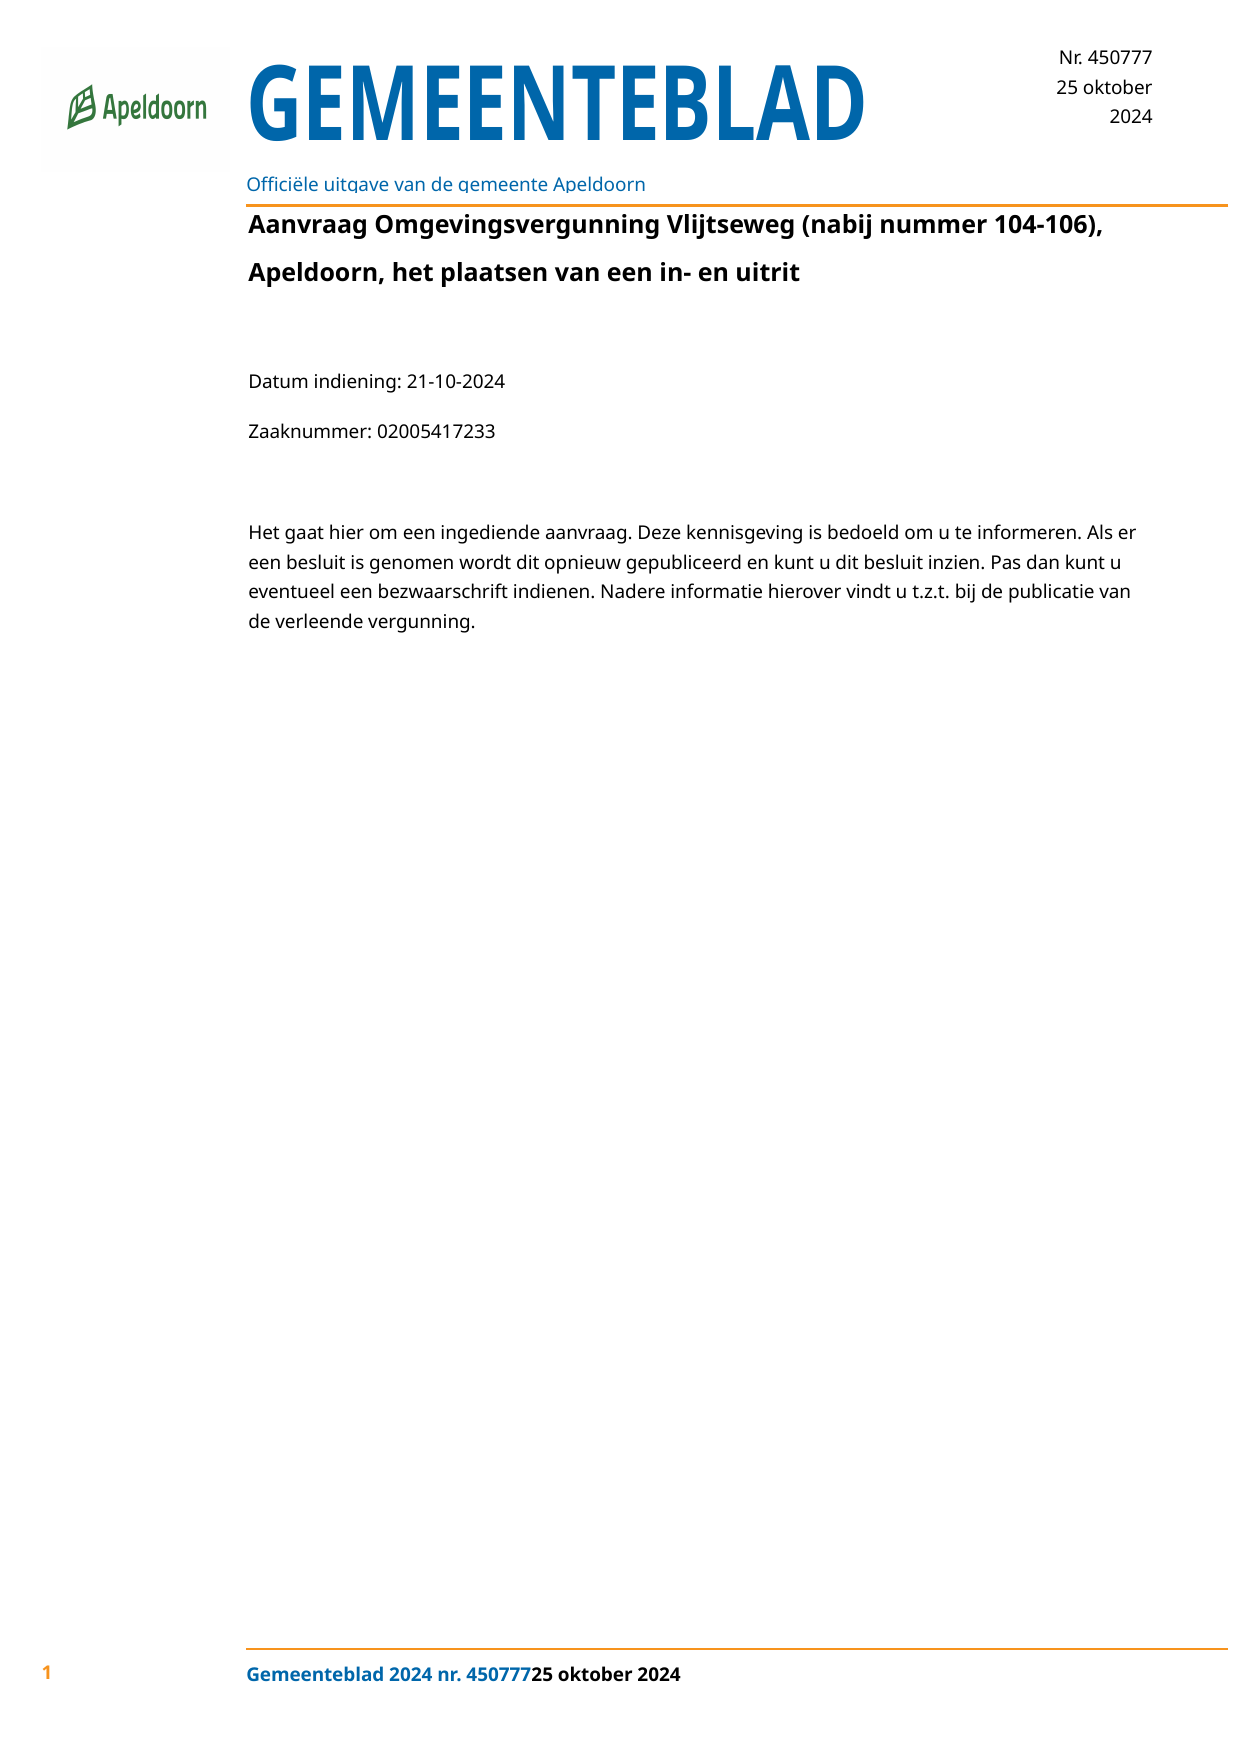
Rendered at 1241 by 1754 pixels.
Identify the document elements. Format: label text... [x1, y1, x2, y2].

text Het gaat hier om een ingediende aanvraag. Deze kennisgeving is bedoeld om u te informeren. Als er een besluit is genomen wordt dit opnieuw gepubliceerd en kunt u dit besluit inzien. Pas dan kunt u eventueel een bezwaarschrift indienen. Nadere informatie hierover vindt u t.z.t. bij de publicatie van de verleende vergunning. [248, 519, 1152, 634]
text Aanvraag Omgevingsvergunning Vlijtseweg (nabij nummer 104-106), Apeldoorn, het plaatsen van een in- en uitrit [248, 207, 1152, 288]
text Zaaknummer: 02005417233 [248, 419, 1152, 444]
text Datum indiening: 21-10-2024 [248, 368, 1152, 394]
picture [41, 47, 231, 172]
